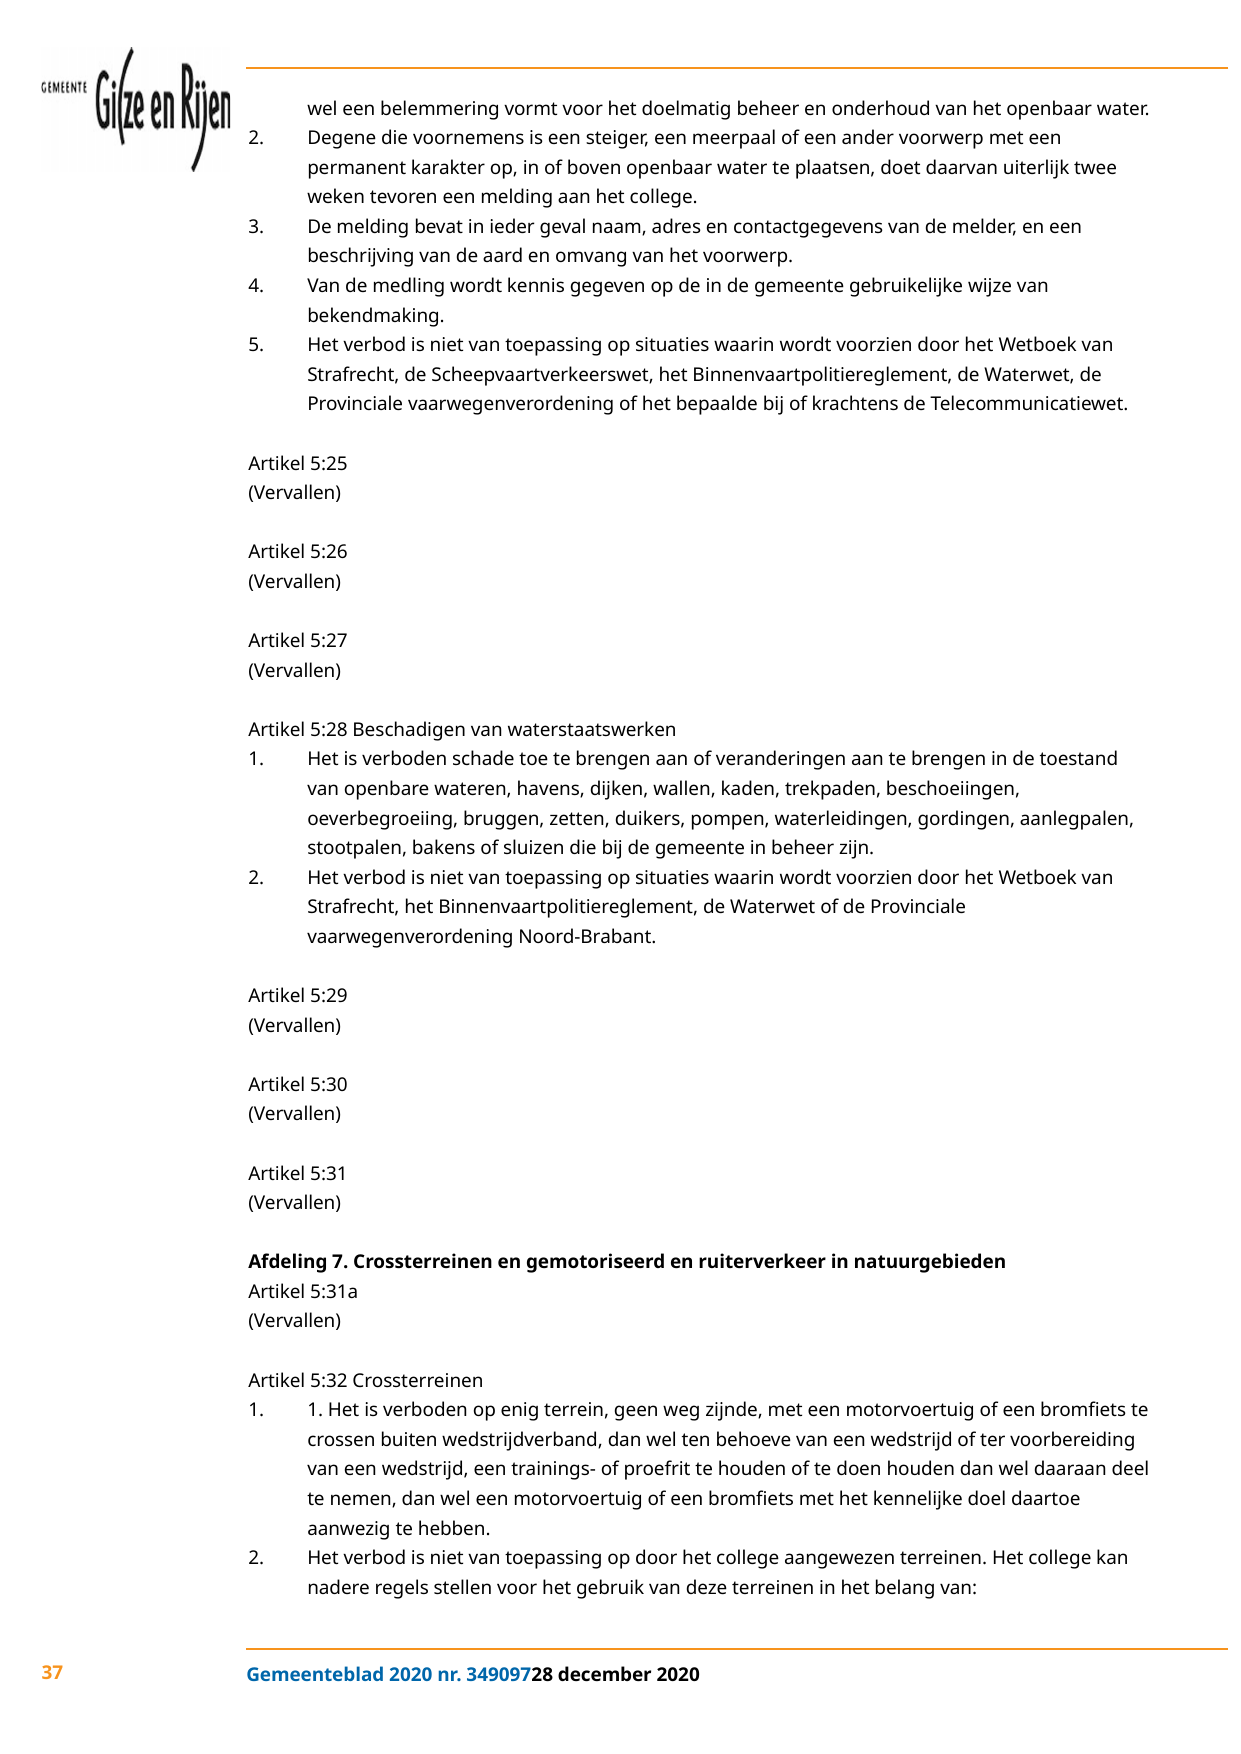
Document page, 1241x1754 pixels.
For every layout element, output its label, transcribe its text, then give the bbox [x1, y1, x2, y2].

list Het verbod is niet van toepassing op situaties waarin wordt voorzien door het Wetboek van Strafrecht, de Scheepvaartverkeerswet, het Binnenvaartpolitiereglement, de Waterwet, de Provinciale vaarwegenverordening of het bepaalde bij of krachtens de Telecommunicatiewet. [248, 331, 1152, 416]
list Degene die voornemens is een steiger, een meerpaal of een ander voorwerp met een permanent karakter op, in of boven openbaar water te plaatsen, doet daarvan uiterlijk twee weken tevoren een melding aan het college. [248, 124, 1152, 209]
list De melding bevat in ieder geval naam, adres en contactgegevens van de melder, en een beschrijving van de aard en omvang van het voorwerp. [248, 213, 1152, 268]
text (Vervallen) [248, 568, 1152, 594]
list wel een belemmering vormt voor het doelmatig beheer en onderhoud van het openbaar water. [248, 95, 1152, 121]
list Het verbod is niet van toepassing op door het college aangewezen terreinen. Het college kan nadere regels stellen voor het gebruik van deze terreinen in het belang van: [248, 1544, 1152, 1600]
list Het verbod is niet van toepassing op situaties waarin wordt voorzien door het Wetboek van Strafrecht, het Binnenvaartpolitiereglement, de Waterwet of de Provinciale vaarwegenverordening Noord-Brabant. [248, 864, 1152, 949]
text (Vervallen) [248, 1101, 1152, 1126]
text Artikel 5:30 [248, 1071, 1152, 1097]
text Artikel 5:31 [248, 1160, 1152, 1186]
text Artikel 5:31a [248, 1278, 1152, 1304]
list Het is verboden schade toe te brengen aan of veranderingen aan te brengen in de toestand van openbare wateren, havens, dijken, wallen, kaden, trekpaden, beschoeiingen, oeverbegroeiing, bruggen, zetten, duikers, pompen, waterleidingen, gordingen, aanlegpalen, stootpalen, bakens of sluizen die bij de gemeente in beheer zijn. [248, 746, 1152, 860]
text Artikel 5:28 Beschadigen van waterstaatswerken [248, 716, 1152, 742]
text (Vervallen) [248, 657, 1152, 683]
text Artikel 5:29 [248, 982, 1152, 1008]
list Van de medling wordt kennis gegeven op de in de gemeente gebruikelijke wijze van bekendmaking. [248, 272, 1152, 328]
picture [41, 47, 231, 172]
text Artikel 5:26 [248, 538, 1152, 564]
text Artikel 5:25 [248, 450, 1152, 476]
text Afdeling 7. Crossterreinen en gemotoriseerd en ruiterverkeer in natuurgebieden [248, 1248, 1152, 1274]
text (Vervallen) [248, 479, 1152, 505]
text (Vervallen) [248, 1012, 1152, 1038]
text Artikel 5:32 Crossterreinen [248, 1367, 1152, 1393]
text (Vervallen) [248, 1308, 1152, 1333]
text Artikel 5:27 [248, 627, 1152, 653]
text (Vervallen) [248, 1189, 1152, 1215]
list 1. Het is verboden op enig terrein, geen weg zijnde, met een motorvoertuig of een bromfiets te crossen buiten wedstrijdverband, dan wel ten behoeve van een wedstrijd of ter voorbereiding van een wedstrijd, een trainings- of proefrit te houden of te doen houden dan wel daaraan deel te nemen, dan wel een motorvoertuig of een bromfiets met het kennelijke doel daartoe aanwezig te hebben. [248, 1396, 1152, 1541]
